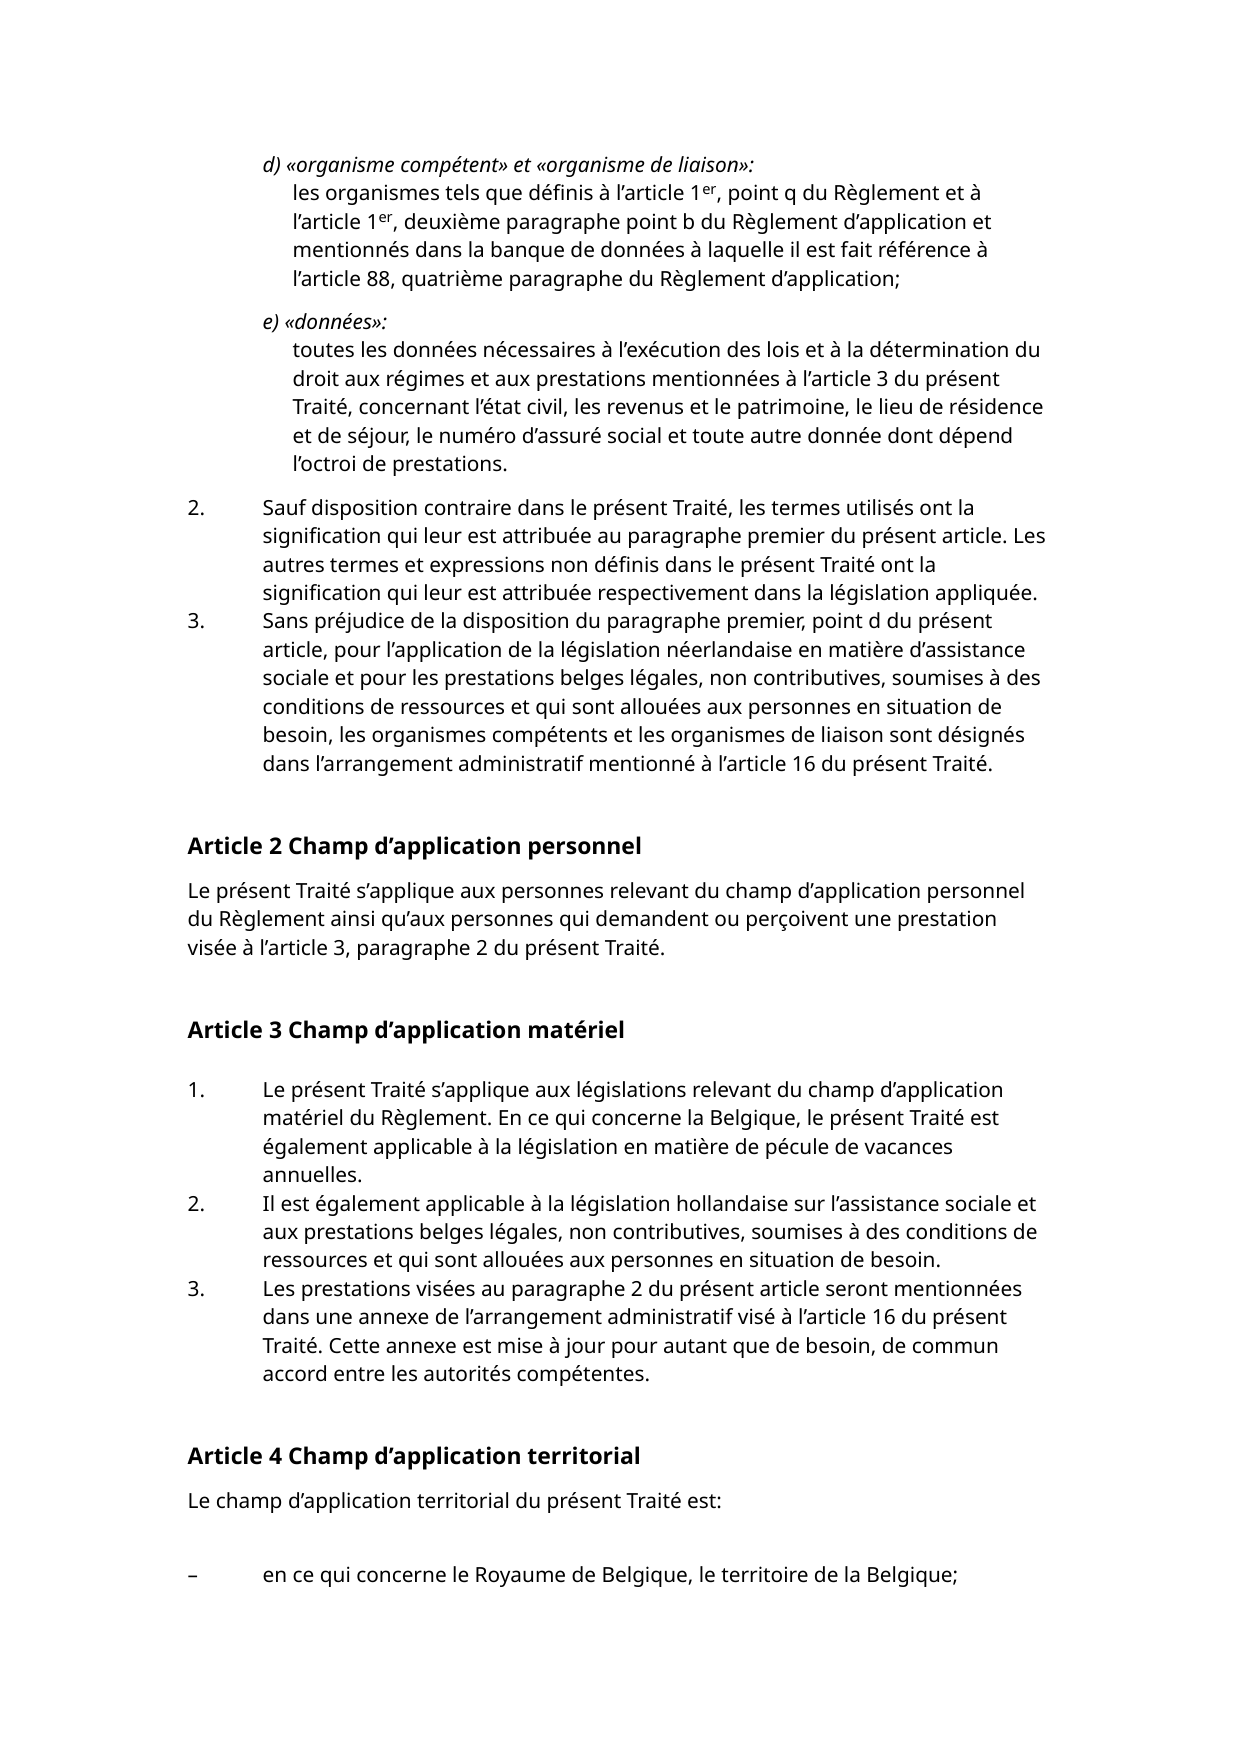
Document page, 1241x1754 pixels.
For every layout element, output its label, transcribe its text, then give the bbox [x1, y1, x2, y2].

list Sans préjudice de la disposition du paragraphe premier, point d du présent article, pour l’application de la législation néerlandaise en matière d’assistance sociale et pour les prestations belges légales, non contributives, soumises à des conditions de ressources et qui sont allouées aux personnes en situation de besoin, les organismes compétents et les organismes de liaison sont désignés dans l’arrangement administratif mentionné à l’article 16 du présent Traité. [187, 607, 1053, 777]
list Sauf disposition contraire dans le présent Traité, les termes utilisés ont la signification qui leur est attribuée au paragraphe premier du présent article. Les autres termes et expressions non définis dans le présent Traité ont la signification qui leur est attribuée respectivement dans la législation appliquée. [187, 493, 1053, 607]
list d) «organisme compétent» et «organisme de liaison»: [187, 150, 1053, 178]
text Le présent Traité s’applique aux personnes relevant du champ d’application personnel du Règlement ainsi qu’aux personnes qui demandent ou perçoivent une prestation visée à l’article 3, paragraphe 2 du présent Traité. [187, 876, 1053, 961]
list Il est également applicable à la législation hollandaise sur l’assistance sociale et aux prestations belges légales, non contributives, soumises à des conditions de ressources et qui sont allouées aux personnes en situation de besoin. [187, 1189, 1053, 1274]
subtitle Article 4 Champ d’application territorial [187, 1440, 1053, 1472]
list les organismes tels que définis à l’article 1er, point q du Règlement et à l’article 1er, deuxième paragraphe point b du Règlement d’application et mentionnés dans la banque de données à laquelle il est fait référence à l’article 88, quatrième paragraphe du Règlement d’application; [217, 178, 1053, 292]
list Les prestations visées au paragraphe 2 du présent article seront mentionnées dans une annexe de l’arrangement administratif visé à l’article 16 du présent Traité. Cette annexe est mise à jour pour autant que de besoin, de commun accord entre les autorités compétentes. [187, 1274, 1053, 1388]
list en ce qui concerne le Royaume de Belgique, le territoire de la Belgique; [187, 1560, 1053, 1588]
list e) «données»: [187, 307, 1053, 336]
subtitle Article 2 Champ d’application personnel [187, 830, 1053, 861]
list toutes les données nécessaires à l’exécution des lois et à la détermination du droit aux régimes et aux prestations mentionnées à l’article 3 du présent Traité, concernant l’état civil, les revenus et le patrimoine, le lieu de résidence et de séjour, le numéro d’assuré social et toute autre donnée dont dépend l’octroi de prestations. [217, 336, 1053, 478]
list Le présent Traité s’applique aux législations relevant du champ d’application matériel du Règlement. En ce qui concerne la Belgique, le présent Traité est également applicable à la législation en matière de pécule de vacances annuelles. [187, 1075, 1053, 1189]
subtitle Article 3 Champ d’application matériel [187, 1014, 1053, 1045]
text Le champ d’application territorial du présent Traité est: [187, 1487, 1053, 1515]
